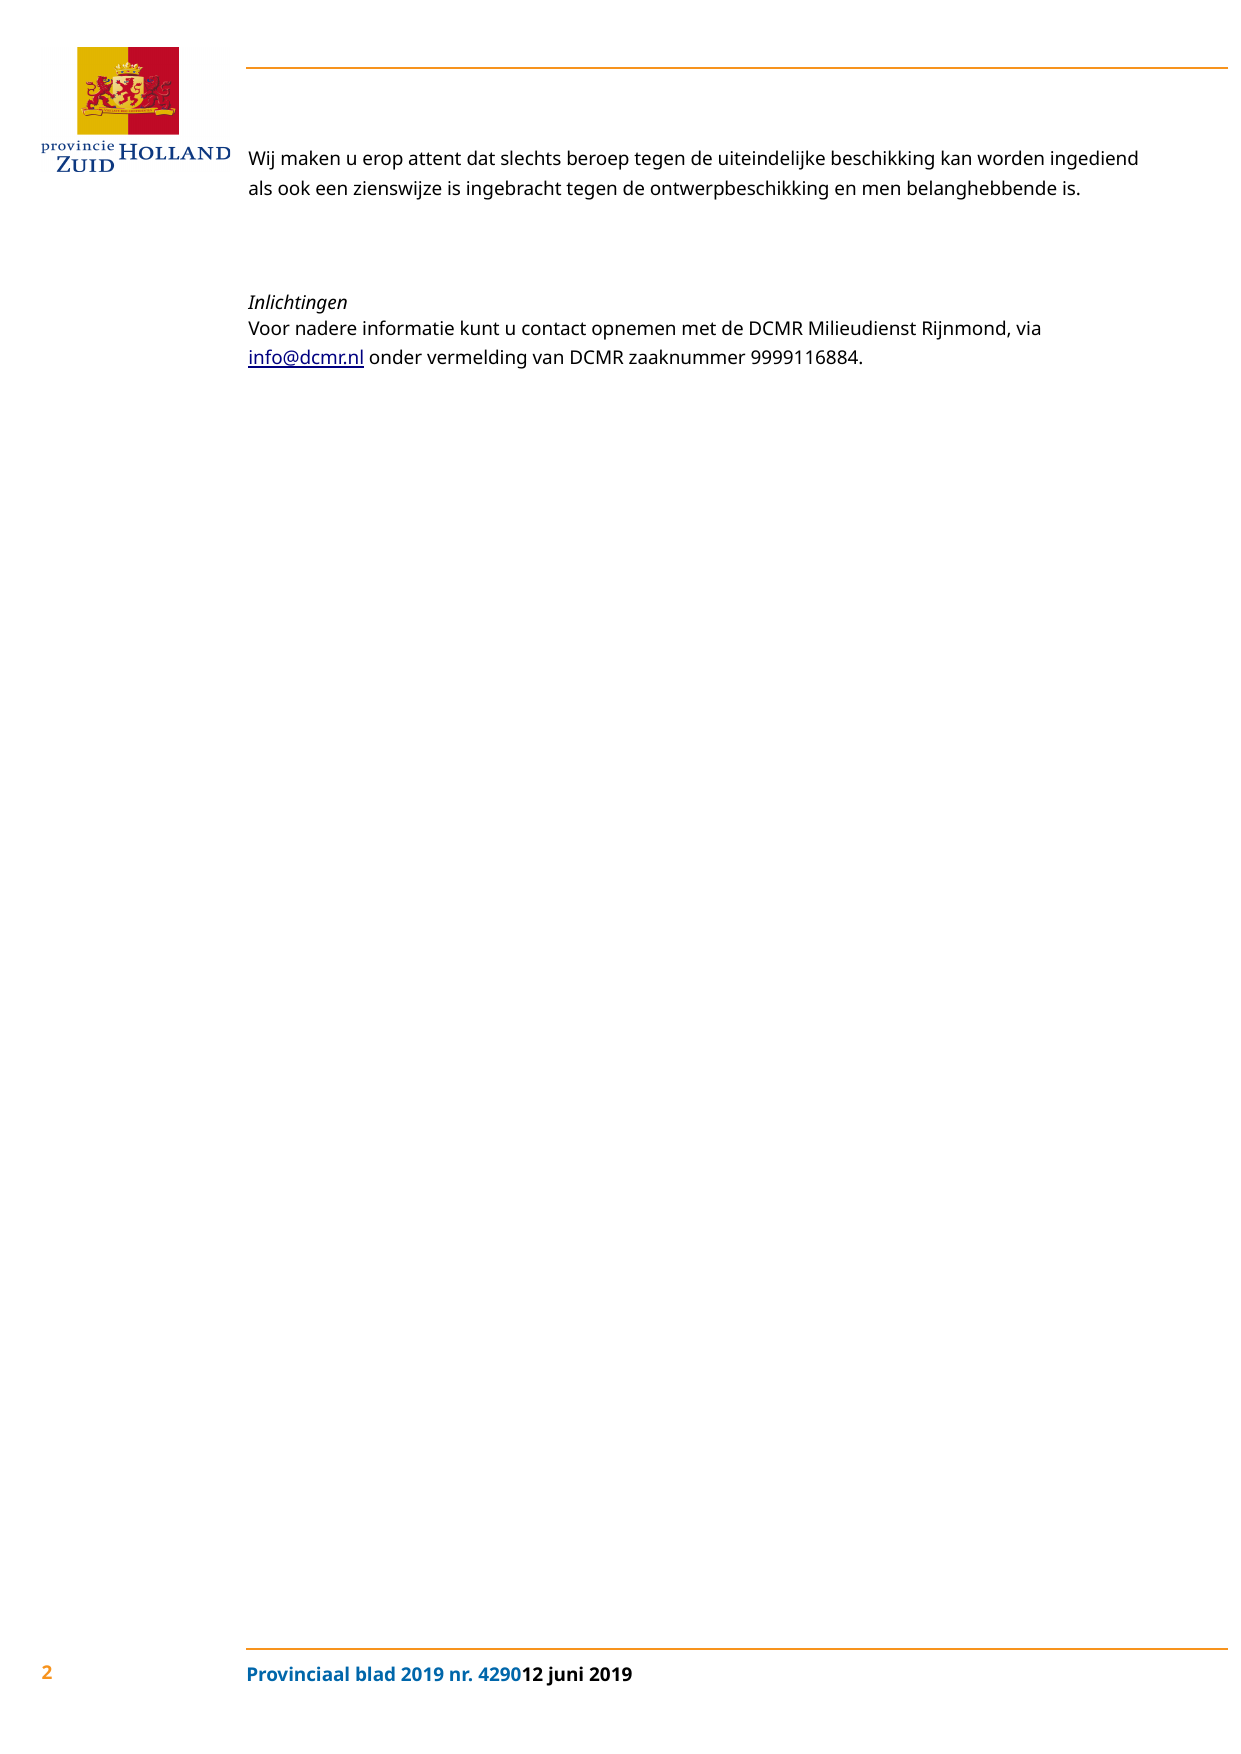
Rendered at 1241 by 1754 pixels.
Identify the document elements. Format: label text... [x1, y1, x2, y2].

text Inlichtingen [248, 289, 1152, 315]
picture [41, 47, 231, 172]
text Voor nadere informatie kunt u contact opnemen met de DCMR Milieudienst Rijnmond, via info@dcmr.nl onder vermelding van DCMR zaaknummer 9999116884. [248, 315, 1152, 370]
text Wij maken u erop attent dat slechts beroep tegen de uiteindelijke beschikking kan worden ingediend als ook een zienswijze is ingebracht tegen de ontwerpbeschikking en men belanghebbende is. [248, 145, 1152, 201]
